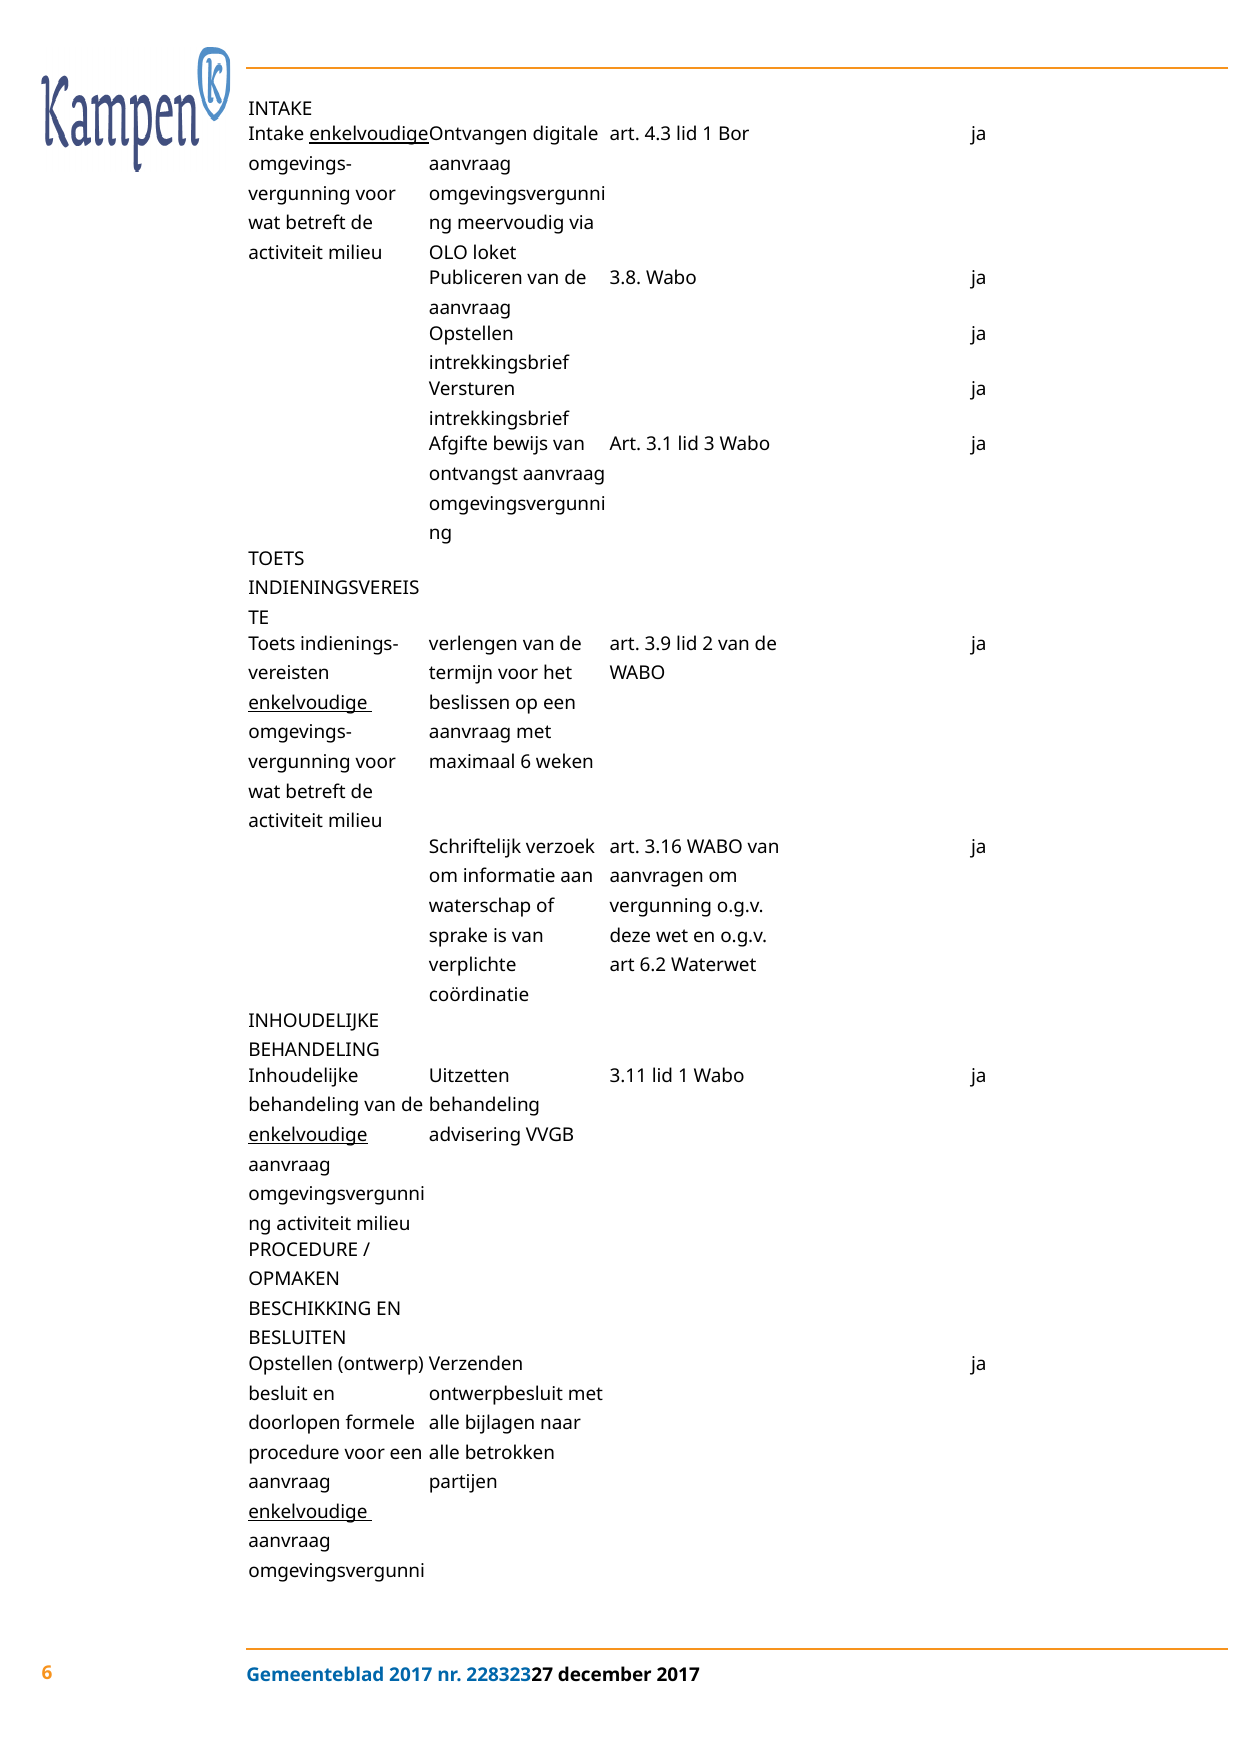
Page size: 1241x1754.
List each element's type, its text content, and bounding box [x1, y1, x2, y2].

table_cell INHOUDELIJKE BEHANDELING [248, 1007, 429, 1062]
table_cell [609, 1236, 790, 1350]
table_cell [790, 375, 971, 431]
table_cell [790, 1007, 971, 1062]
table_cell [248, 833, 429, 1007]
table_cell [609, 1007, 790, 1062]
table_cell [429, 95, 609, 121]
table_cell [429, 545, 609, 630]
table_cell art. 3.9 lid 2 van de WABO [609, 630, 790, 833]
table_cell Uitzetten behandeling advisering VVGB [429, 1062, 609, 1236]
table_cell [790, 630, 971, 833]
table_cell ja [971, 1062, 1152, 1236]
table_cell Toets indienings-vereisten enkelvoudige omgevings-vergunning voor wat betreft de activiteit milieu [248, 630, 429, 833]
table_cell 3.11 lid 1 Wabo [609, 1062, 790, 1236]
table_cell PROCEDURE / OPMAKEN BESCHIKKING EN BESLUITEN [248, 1236, 429, 1350]
table_cell INTAKE [248, 95, 429, 121]
table_cell [790, 265, 971, 320]
table_cell [790, 1236, 971, 1350]
table_cell [609, 545, 790, 630]
table_cell ja [971, 320, 1152, 375]
table_cell [609, 95, 790, 121]
table_cell [429, 1007, 609, 1062]
table_cell [790, 95, 971, 121]
table_cell ja [971, 121, 1152, 264]
table_cell art. 3.16 WABO van aanvragen om vergunning o.g.v. deze wet en o.g.v. art 6.2 Waterwet [609, 833, 790, 1007]
table_cell ja [971, 431, 1152, 545]
table_cell [790, 431, 971, 545]
table_cell [790, 1350, 971, 1583]
table_cell Opstellen intrekkingsbrief [429, 320, 609, 375]
table_cell ja [971, 1350, 1152, 1583]
table_cell [609, 375, 790, 431]
table_cell [971, 1236, 1152, 1350]
table_cell [971, 545, 1152, 630]
table_cell Opstellen (ontwerp) besluit en doorlopen formele procedure voor een aanvraag enkelvoudige aanvraag omgevingsvergunni [248, 1350, 429, 1583]
table_cell [790, 1062, 971, 1236]
table_cell [248, 265, 429, 320]
table_cell [971, 1007, 1152, 1062]
table_cell Inhoudelijke behandeling van de enkelvoudige aanvraag omgevingsvergunning activiteit milieu [248, 1062, 429, 1236]
table_cell art. 4.3 lid 1 Bor [609, 121, 790, 264]
table_cell Publiceren van de aanvraag [429, 265, 609, 320]
table_cell 3.8. Wabo [609, 265, 790, 320]
table_cell [790, 121, 971, 264]
table_cell ja [971, 833, 1152, 1007]
table_cell Verzenden ontwerpbesluit met alle bijlagen naar alle betrokken partijen [429, 1350, 609, 1583]
table_cell [248, 431, 429, 545]
table_cell [609, 1350, 790, 1583]
table_cell ja [971, 375, 1152, 431]
table_cell Afgifte bewijs van ontvangst aanvraag omgevingsvergunning [429, 431, 609, 545]
table_cell [248, 320, 429, 375]
table_cell [429, 1236, 609, 1350]
table_cell TOETS INDIENINGSVEREISTE [248, 545, 429, 630]
table_cell Ontvangen digitale aanvraag omgevingsvergunning meervoudig via OLO loket [429, 121, 609, 264]
table_cell [609, 320, 790, 375]
table_cell [790, 833, 971, 1007]
table_cell ja [971, 630, 1152, 833]
table_cell [790, 545, 971, 630]
picture [41, 47, 231, 172]
table_cell [790, 320, 971, 375]
table_cell Intake enkelvoudige omgevings-vergunning voor wat betreft de activiteit milieu [248, 121, 429, 264]
table_cell verlengen van de termijn voor het beslissen op een aanvraag met maximaal 6 weken [429, 630, 609, 833]
table_cell [971, 95, 1152, 121]
table_cell [248, 375, 429, 431]
table_cell ja [971, 265, 1152, 320]
table_cell Schriftelijk verzoek om informatie aan waterschap of sprake is van verplichte coördinatie [429, 833, 609, 1007]
table_cell Art. 3.1 lid 3 Wabo [609, 431, 790, 545]
table_cell Versturen intrekkingsbrief [429, 375, 609, 431]
